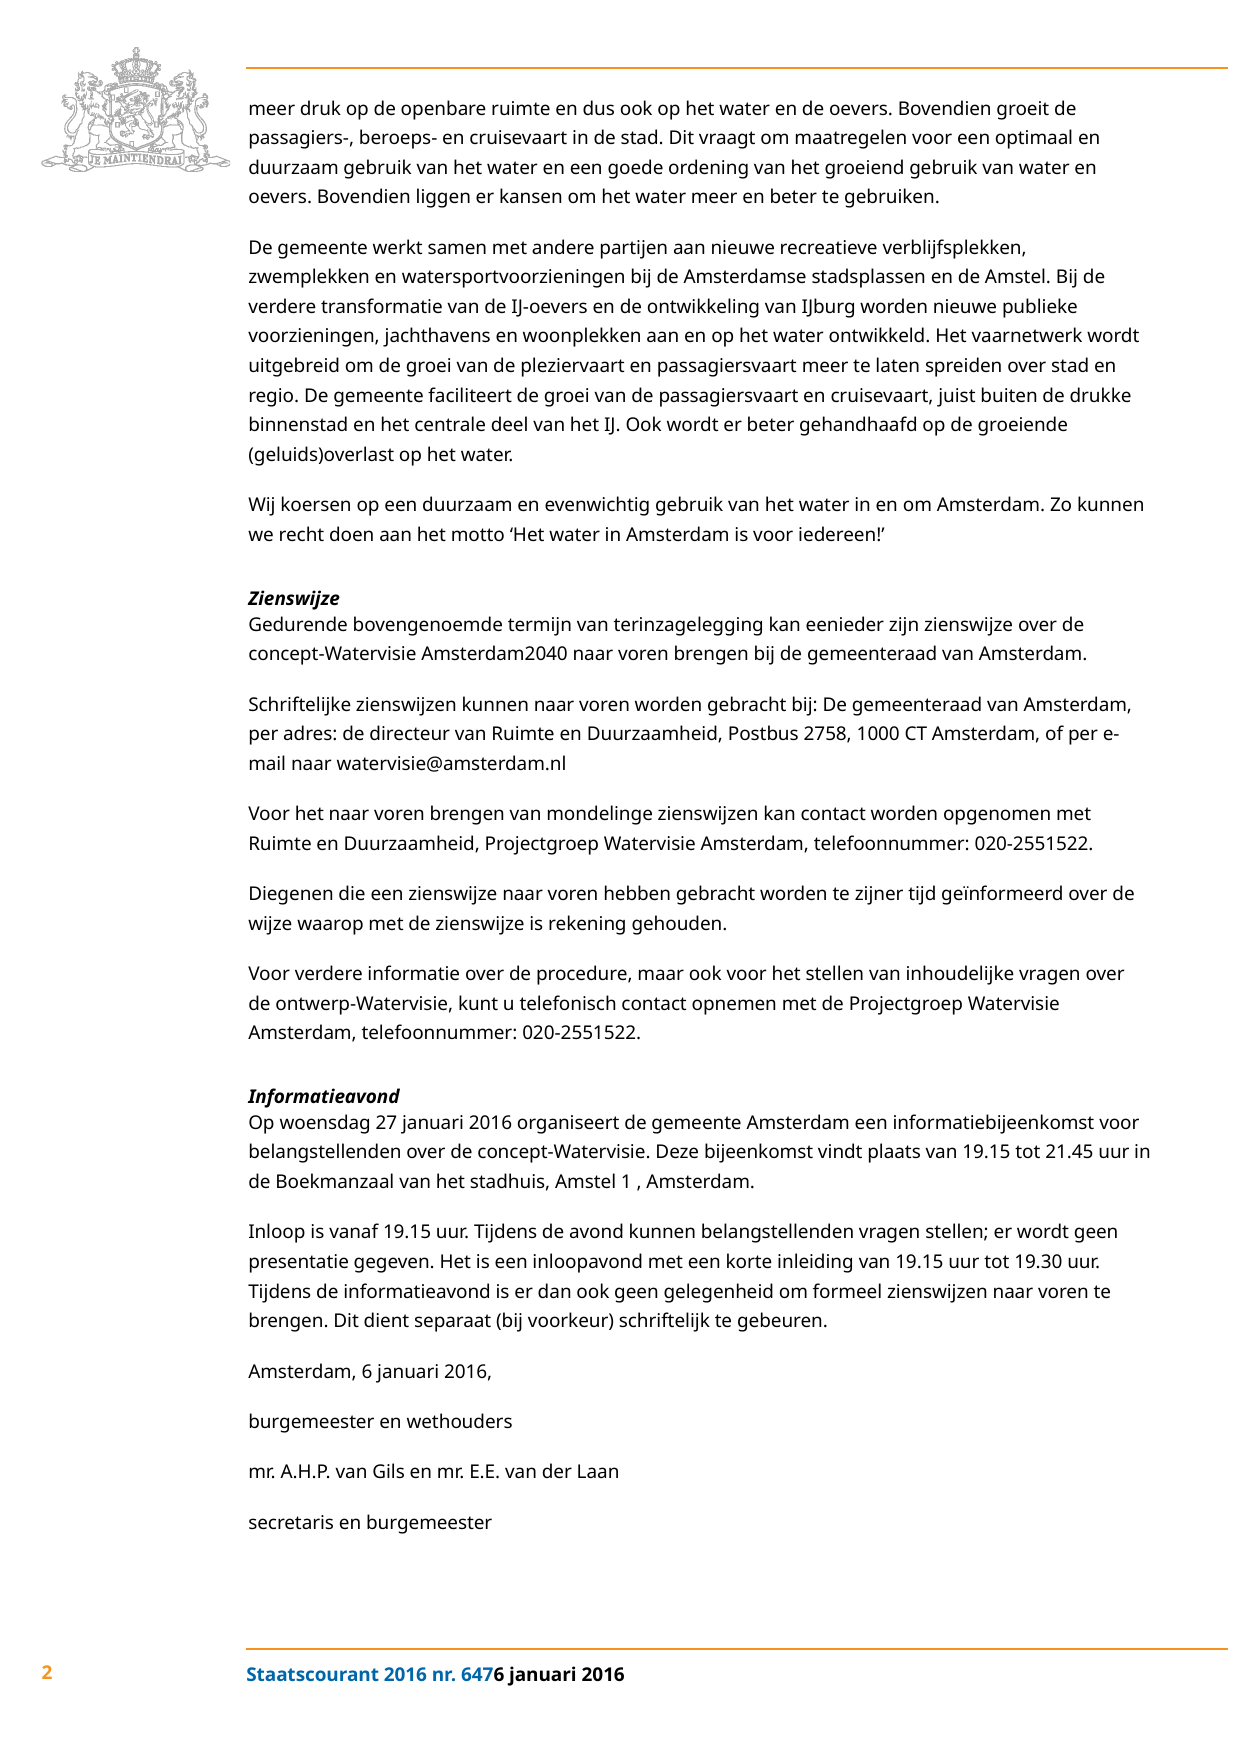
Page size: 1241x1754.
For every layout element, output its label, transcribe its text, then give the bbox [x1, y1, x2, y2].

text Diegenen die een zienswijze naar voren hebben gebracht worden te zijner tijd geïnformeerd over de wijze waarop met de zienswijze is rekening gehouden. [248, 880, 1152, 936]
text Op woensdag 27 januari 2016 organiseert de gemeente Amsterdam een informatiebijeenkomst voor belangstellenden over de concept-Watervisie. Deze bijeenkomst vindt plaats van 19.15 tot 21.45 uur in de Boekmanzaal van het stadhuis, Amstel 1 , Amsterdam. [248, 1109, 1152, 1194]
text mr. A.H.P. van Gils en mr. E.E. van der Laan [248, 1459, 1152, 1484]
text Wij koersen op een duurzaam en evenwichtig gebruik van het water in en om Amsterdam. Zo kunnen we recht doen aan het motto ‘Het water in Amsterdam is voor iedereen!’ [248, 491, 1152, 547]
text Gedurende bovengenoemde termijn van terinzagelegging kan eenieder zijn zienswijze over de concept-Watervisie Amsterdam2040 naar voren brengen bij de gemeenteraad van Amsterdam. [248, 611, 1152, 666]
text burgemeester en wethouders [248, 1408, 1152, 1434]
text Informatieavond [248, 1083, 1152, 1109]
text Zienswijze [248, 585, 1152, 611]
text Amsterdam, 6 januari 2016, [248, 1358, 1152, 1384]
text Schriftelijke zienswijzen kunnen naar voren worden gebracht bij: De gemeenteraad van Amsterdam, per adres: de directeur van Ruimte en Duurzaamheid, Postbus 2758, 1000 CT Amsterdam, of per e-mail naar watervisie@amsterdam.nl [248, 691, 1152, 776]
text meer druk op de openbare ruimte en dus ook op het water en de oevers. Bovendien groeit de passagiers-, beroeps- en cruisevaart in de stad. Dit vraagt om maatregelen voor een optimaal en duurzaam gebruik van het water en een goede ordening van het groeiend gebruik van water en oevers. Bovendien liggen er kansen om het water meer en beter te gebruiken. [248, 95, 1152, 209]
text De gemeente werkt samen met andere partijen aan nieuwe recreatieve verblijfsplekken, zwemplekken en watersportvoorzieningen bij de Amsterdamse stadsplassen en de Amstel. Bij de verdere transformatie van de IJ-oevers en de ontwikkeling van IJburg worden nieuwe publieke voorzieningen, jachthavens en woonplekken aan en op het water ontwikkeld. Het vaarnetwerk wordt uitgebreid om de groei van de pleziervaart en passagiersvaart meer te laten spreiden over stad en regio. De gemeente faciliteert de groei van de passagiersvaart en cruisevaart, juist buiten de drukke binnenstad en het centrale deel van het IJ. Ook wordt er beter gehandhaafd op de groeiende (geluids)overlast op het water. [248, 234, 1152, 467]
text Voor verdere informatie over de procedure, maar ook voor het stellen van inhoudelijke vragen over de ontwerp-Watervisie, kunt u telefonisch contact opnemen met de Projectgroep Watervisie Amsterdam, telefoonnummer: 020-2551522. [248, 960, 1152, 1045]
text secretaris en burgemeester [248, 1509, 1152, 1535]
text Inloop is vanaf 19.15 uur. Tijdens de avond kunnen belangstellenden vragen stellen; er wordt geen presentatie gegeven. Het is een inloopavond met een korte inleiding van 19.15 uur tot 19.30 uur. Tijdens de informatieavond is er dan ook geen gelegenheid om formeel zienswijzen naar voren te brengen. Dit dient separaat (bij voorkeur) schriftelijk te gebeuren. [248, 1219, 1152, 1333]
picture [41, 47, 231, 172]
text Voor het naar voren brengen van mondelinge zienswijzen kan contact worden opgenomen met Ruimte en Duurzaamheid, Projectgroep Watervisie Amsterdam, telefoonnummer: 020-2551522. [248, 800, 1152, 856]
